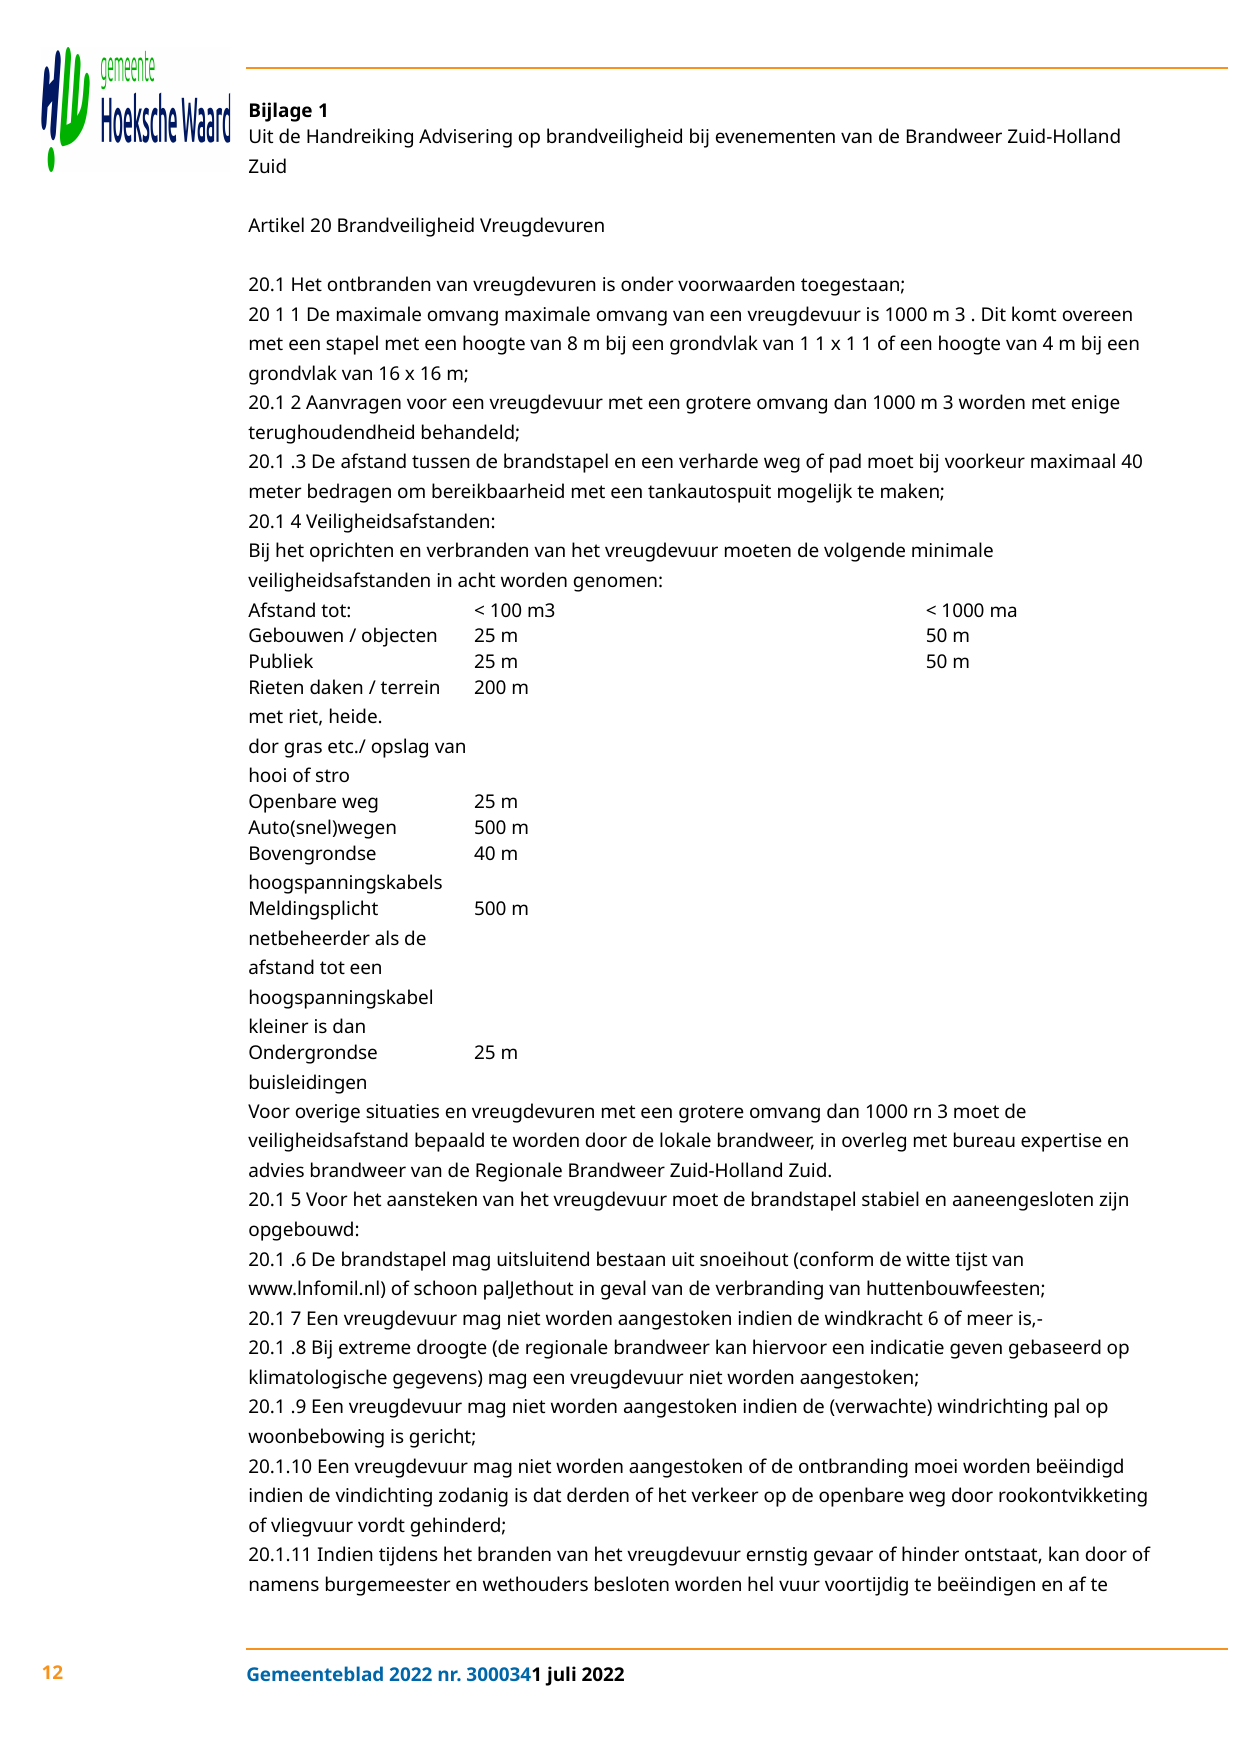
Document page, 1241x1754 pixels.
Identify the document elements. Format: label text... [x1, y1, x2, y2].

table_header < 1000 ma [926, 597, 1152, 622]
text 20.1 .6 De brandstapel mag uitsluitend bestaan uit snoeihout (conform de witte tijst van www.lnfomil.nl) of schoon palJethout in geval van de verbranding van huttenbouwfeesten; [248, 1246, 1152, 1301]
table_cell 500 m [474, 814, 1152, 840]
text 20.1 .9 Een vreugdevuur mag niet worden aangestoken indien de (verwachte) windrichting pal op woonbebowing is gericht; [248, 1394, 1152, 1449]
table_cell 200 m [474, 674, 1152, 788]
text 20.1 Het ontbranden van vreugdevuren is onder voorwaarden toegestaan; [248, 271, 1152, 297]
picture [41, 47, 231, 172]
table_cell Openbare weg [248, 789, 474, 814]
table_cell 40 m [474, 840, 1152, 895]
table_cell Meldingsplicht netbeheerder als de afstand tot een hoogspanningskabel kleiner is dan [248, 895, 474, 1039]
text Bij het oprichten en verbranden van het vreugdevuur moeten de volgende minimale veiligheidsafstanden in acht worden genomen: [248, 537, 1152, 593]
text Bijlage 1 [248, 95, 1152, 123]
text 20 1 1 De maximale omvang maximale omvang van een vreugdevuur is 1000 m 3 . Dit komt overeen met een stapel met een hoogte van 8 m bij een grondvlak van 1 1 x 1 1 of een hoogte van 4 m bij een grondvlak van 16 x 16 m; [248, 301, 1152, 386]
table_cell 50 m [926, 623, 1152, 648]
text 20.1 5 Voor het aansteken van het vreugdevuur moet de brandstapel stabiel en aaneengesloten zijn opgebouwd: [248, 1187, 1152, 1242]
text 20.1.11 Indien tijdens het branden van het vreugdevuur ernstig gevaar of hinder ontstaat, kan door of namens burgemeester en wethouders besloten worden hel vuur voortijdig te beëindigen en af te [248, 1542, 1152, 1597]
table_cell 500 m [474, 895, 1152, 1039]
table_cell 50 m [926, 648, 1152, 674]
text 20.1 2 Aanvragen voor een vreugdevuur met een grotere omvang dan 1000 m 3 worden met enige terughoudendheid behandeld; [248, 389, 1152, 445]
text 20.1 .8 Bij extreme droogte (de regionale brandweer kan hiervoor een indicatie geven gebaseerd op klimatologische gegevens) mag een vreugdevuur niet worden aangestoken; [248, 1334, 1152, 1390]
text 20.1 .3 De afstand tussen de brandstapel en een verharde weg of pad moet bij voorkeur maximaal 40 meter bedragen om bereikbaarheid met een tankautospuit mogelijk te maken; [248, 449, 1152, 504]
text 20.1 7 Een vreugdevuur mag niet worden aangestoken indien de windkracht 6 of meer is,- [248, 1305, 1152, 1331]
table_cell 25 m [474, 789, 1152, 814]
table_cell Rieten daken / terrein met riet, heide. dor gras etc./ opslag van hooi of stro [248, 674, 474, 788]
table_cell 25 m [474, 648, 926, 674]
table_cell 25 m [474, 1039, 1152, 1094]
text 20.1 4 Veiligheidsafstanden: [248, 508, 1152, 534]
table_header Afstand tot: [248, 597, 474, 622]
table_header < 100 m3 [474, 597, 926, 622]
table_cell 25 m [474, 623, 926, 648]
text Uit de Handreiking Advisering op brandveiligheid bij evenementen van de Brandweer Zuid-Holland Zuid [248, 123, 1152, 179]
text 20.1.10 Een vreugdevuur mag niet worden aangestoken of de ontbranding moei worden beëindigd indien de vindichting zodanig is dat derden of het verkeer op de openbare weg door rookontvikketing of vliegvuur vordt gehinderd; [248, 1453, 1152, 1538]
text Artikel 20 Brandveiligheid Vreugdevuren [248, 212, 1152, 238]
table_cell Gebouwen / objecten [248, 623, 474, 648]
table_cell Bovengrondse hoogspanningskabels [248, 840, 474, 895]
table_cell Auto(snel)wegen [248, 814, 474, 840]
table_cell Publiek [248, 648, 474, 674]
text Voor overige situaties en vreugdevuren met een grotere omvang dan 1000 rn 3 moet de veiligheidsafstand bepaald te worden door de lokale brandweer, in overleg met bureau expertise en advies brandweer van de Regionale Brandweer Zuid-Holland Zuid. [248, 1098, 1152, 1183]
table_cell Ondergrondse buisleidingen [248, 1039, 474, 1094]
